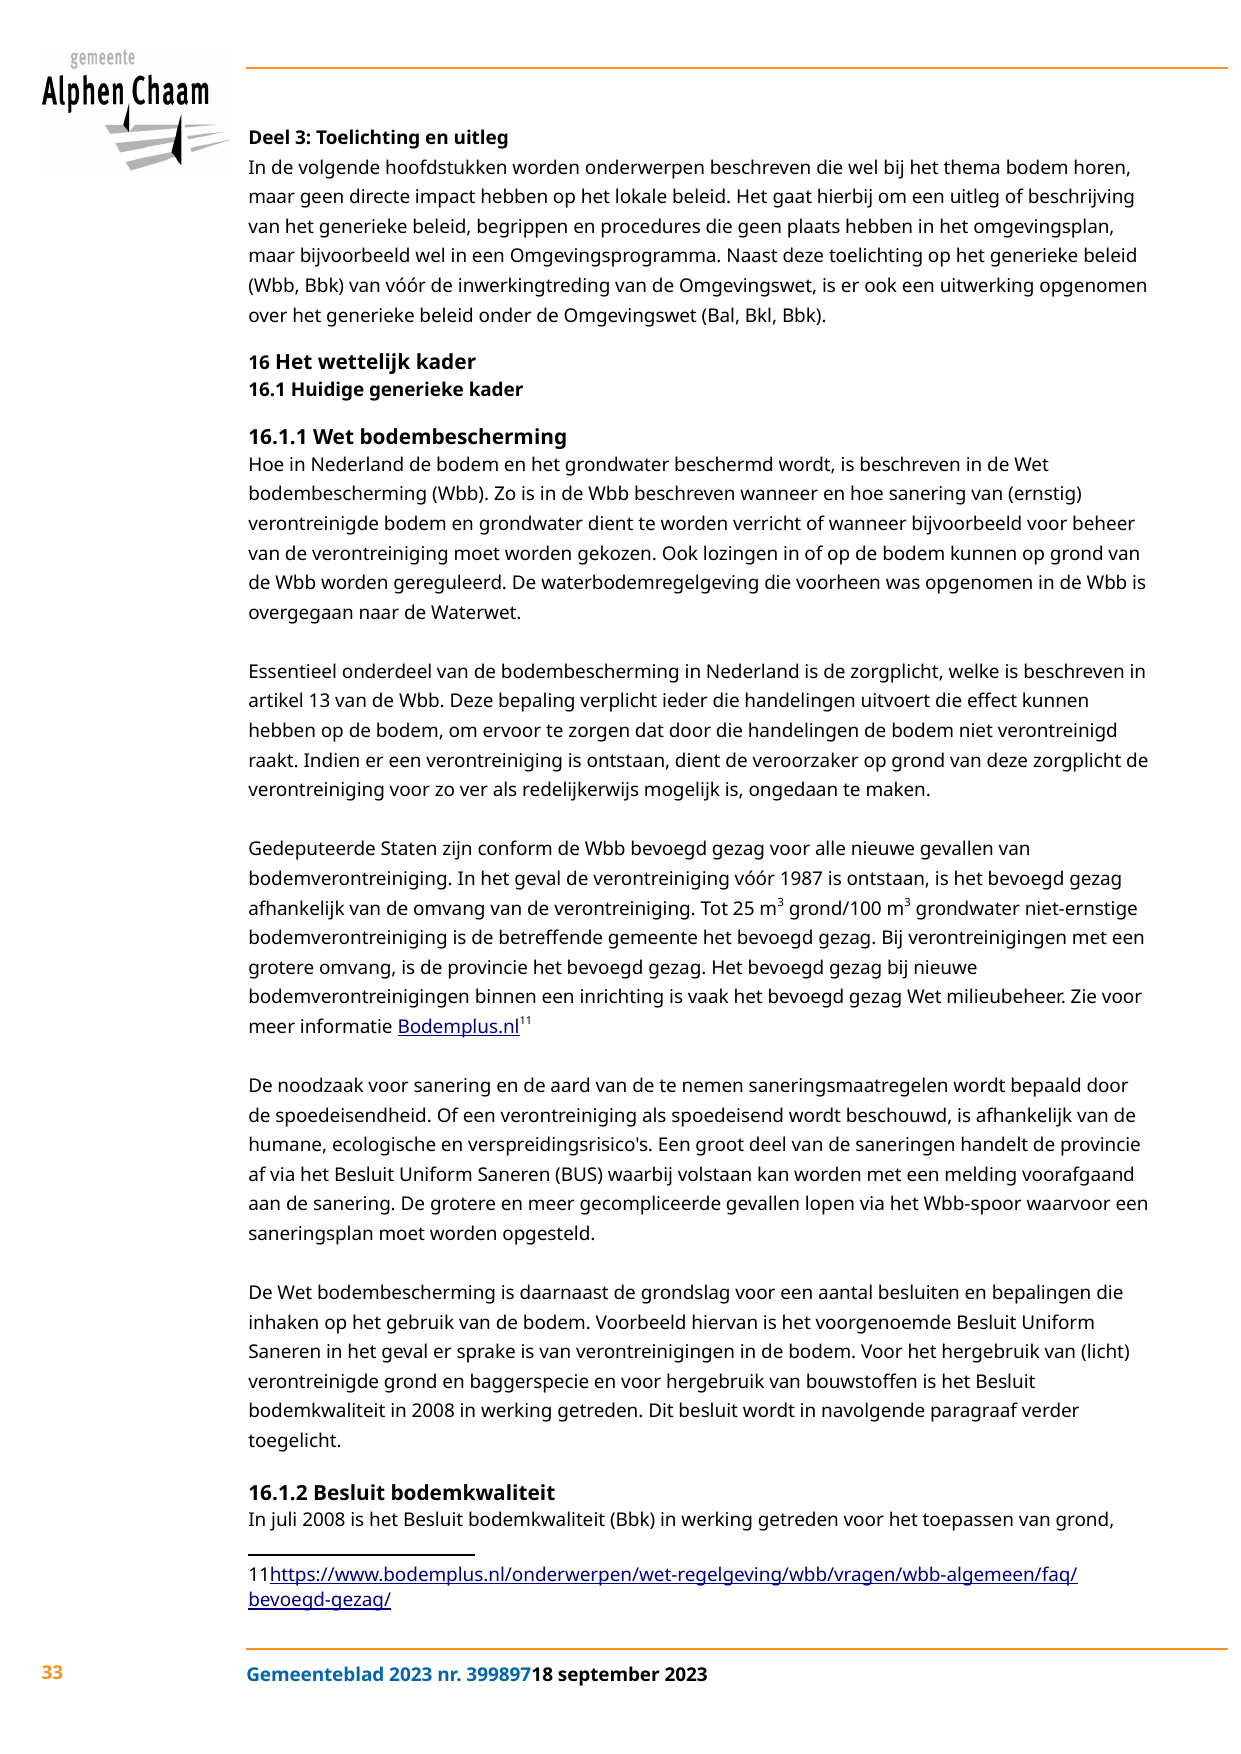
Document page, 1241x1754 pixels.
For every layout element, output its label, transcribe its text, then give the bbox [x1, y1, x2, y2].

text De Wet bodembescherming is daarnaast de grondslag voor een aantal besluiten en bepalingen die inhaken op het gebruik van de bodem. Voorbeeld hiervan is het voorgenoemde Besluit Uniform Saneren in het geval er sprake is van verontreinigingen in de bodem. Voor het hergebruik van (licht) verontreinigde grond en baggerspecie en voor hergebruik van bouwstoffen is het Besluit bodemkwaliteit in 2008 in werking getreden. Dit besluit wordt in navolgende paragraaf verder toegelicht. [248, 1279, 1152, 1453]
text In de volgende hoofdstukken worden onderwerpen beschreven die wel bij het thema bodem horen, maar geen directe impact hebben op het lokale beleid. Het gaat hierbij om een uitleg of beschrijving van het generieke beleid, begrippen en procedures die geen plaats hebben in het omgevingsplan, maar bijvoorbeeld wel in een Omgevingsprogramma. Naast deze toelichting op het generieke beleid (Wbb, Bbk) van vóór de inwerkingtreding van de Omgevingswet, is er ook een uitwerking opgenomen over het generieke beleid onder de Omgevingswet (Bal, Bkl, Bbk). [248, 154, 1152, 328]
text De noodzaak voor sanering en de aard van de te nemen saneringsmaatregelen wordt bepaald door de spoedeisendheid. Of een verontreiniging als spoedeisend wordt beschouwd, is afhankelijk van de humane, ecologische en verspreidingsrisico's. Een groot deel van de saneringen handelt de provincie af via het Besluit Uniform Saneren (BUS) waarbij volstaan kan worden met een melding voorafgaand aan de sanering. De grotere en meer gecompliceerde gevallen lopen via het Wbb-spoor waarvoor een saneringsplan moet worden opgesteld. [248, 1072, 1152, 1246]
text Essentieel onderdeel van de bodembescherming in Nederland is de zorgplicht, welke is beschreven in artikel 13 van de Wbb. Deze bepaling verplicht ieder die handelingen uitvoert die effect kunnen hebben op de bodem, om ervoor te zorgen dat door die handelingen de bodem niet verontreinigd raakt. Indien er een verontreiniging is ontstaan, dient de veroorzaker op grond van deze zorgplicht de verontreiniging voor zo ver als redelijkerwijs mogelijk is, ongedaan te maken. [248, 658, 1152, 802]
picture [41, 47, 231, 172]
text Hoe in Nederland de bodem en het grondwater beschermd wordt, is beschreven in de Wet bodembescherming (Wbb). Zo is in de Wbb beschreven wanneer en hoe sanering van (ernstig) verontreinigde bodem en grondwater dient te worden verricht of wanneer bijvoorbeeld voor beheer van de verontreiniging moet worden gekozen. Ook lozingen in of op de bodem kunnen op grond van de Wbb worden gereguleerd. De waterbodemregelgeving die voorheen was opgenomen in de Wbb is overgegaan naar de Waterwet. [248, 451, 1152, 624]
text https://www.bodemplus.nl/onderwerpen/wet-regelgeving/wbb/vragen/wbb-algemeen/faq/bevoegd-gezag/ [248, 1561, 1152, 1612]
text Deel 3: Toelichting en uitleg [248, 124, 1152, 150]
text 16.1.2 Besluit bodemkwaliteit [248, 1478, 1152, 1506]
text 16 Het wettelijk kader [248, 347, 1152, 376]
text Gedeputeerde Staten zijn conform de Wbb bevoegd gezag voor alle nieuwe gevallen van bodemverontreiniging. In het geval de verontreiniging vóór 1987 is ontstaan, is het bevoegd gezag afhankelijk van de omvang van de verontreiniging. Tot 25 m3 grond/100 m3 grondwater niet-ernstige bodemverontreiniging is de betreffende gemeente het bevoegd gezag. Bij verontreinigingen met een grotere omvang, is de provincie het bevoegd gezag. Het bevoegd gezag bij nieuwe bodemverontreinigingen binnen een inrichting is vaak het bevoegd gezag Wet milieubeheer. Zie voor meer informatie Bodemplus.nl [248, 836, 1152, 1039]
text 16.1.1 Wet bodembescherming [248, 422, 1152, 451]
text 16.1 Huidige generieke kader [248, 376, 1152, 402]
text In juli 2008 is het Besluit bodemkwaliteit (Bbk) in werking getreden voor het toepassen van grond, [248, 1506, 1152, 1532]
